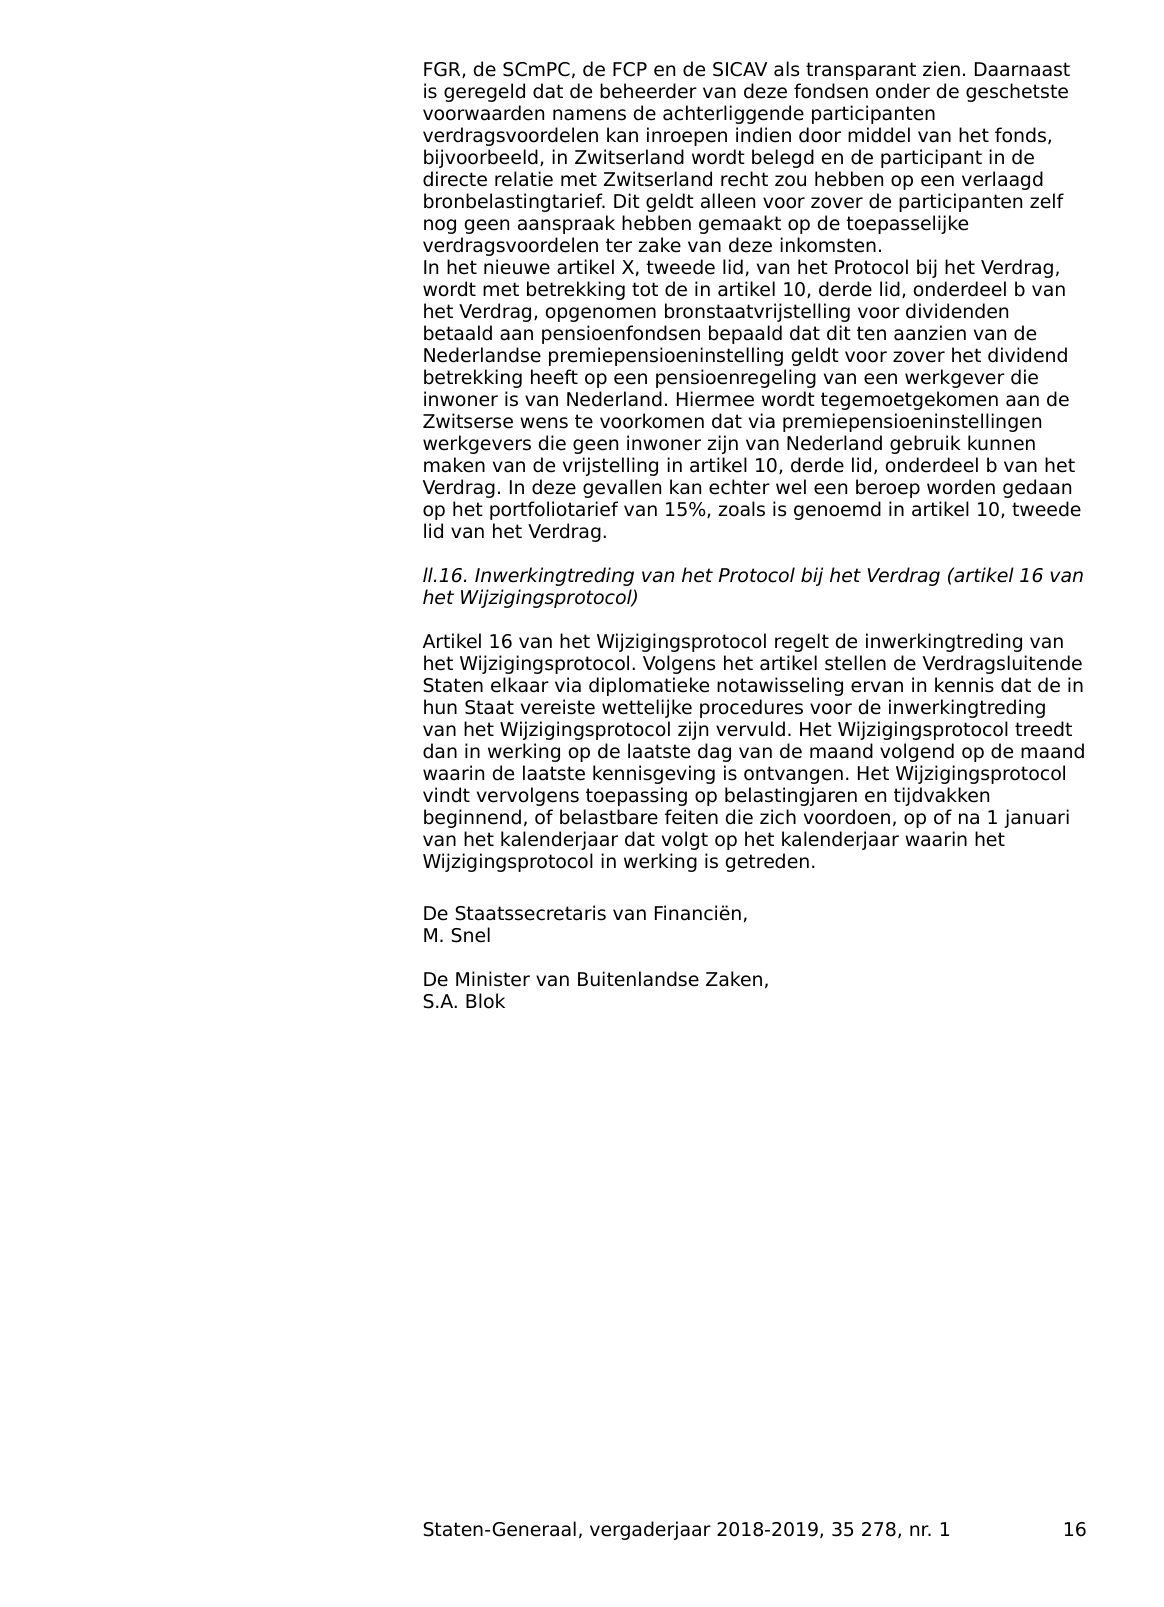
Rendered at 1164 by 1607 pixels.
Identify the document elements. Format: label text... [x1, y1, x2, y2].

text FGR, de SCmPC, de FCP en de SICAV als transparant zien. Daarnaast is geregeld dat de beheerder van deze fondsen onder de geschetste voorwaarden namens de achterliggende participanten verdragsvoordelen kan inroepen indien door middel van het fonds, bijvoorbeeld, in Zwitserland wordt belegd en de participant in de directe relatie met Zwitserland recht zou hebben op een verlaagd bronbelastingtarief. Dit geldt alleen voor zover de participanten zelf nog geen aanspraak hebben gemaakt op de toepasselijke verdragsvoordelen ter zake van deze inkomsten. [422, 59, 1087, 257]
subtitle ll.16. Inwerkingtreding van het Protocol bij het Verdrag (artikel 16 van het Wijzigingsprotocol) [422, 565, 1087, 609]
text In het nieuwe artikel X, tweede lid, van het Protocol bij het Verdrag, wordt met betrekking tot de in artikel 10, derde lid, onderdeel b van het Verdrag, opgenomen bronstaatvrijstelling voor dividenden betaald aan pensioenfondsen bepaald dat dit ten aanzien van de Nederlandse premiepensioeninstelling geldt voor zover het dividend betrekking heeft op een pensioenregeling van een werkgever die inwoner is van Nederland. Hiermee wordt tegemoetgekomen aan de Zwitserse wens te voorkomen dat via premiepensioeninstellingen werkgevers die geen inwoner zijn van Nederland gebruik kunnen maken van de vrijstelling in artikel 10, derde lid, onderdeel b van het Verdrag. In deze gevallen kan echter wel een beroep worden gedaan op het portfoliotarief van 15%, zoals is genoemd in artikel 10, tweede lid van het Verdrag. [422, 257, 1087, 543]
text Artikel 16 van het Wijzigingsprotocol regelt de inwerkingtreding van het Wijzigingsprotocol. Volgens het artikel stellen de Verdragsluitende Staten elkaar via diplomatieke notawisseling ervan in kennis dat de in hun Staat vereiste wettelijke procedures voor de inwerkingtreding van het Wijzigingsprotocol zijn vervuld. Het Wijzigingsprotocol treedt dan in werking op de laatste dag van de maand volgend op de maand waarin de laatste kennisgeving is ontvangen. Het Wijzigingsprotocol vindt vervolgens toepassing op belastingjaren en tijdvakken beginnend, of belastbare feiten die zich voordoen, op of na 1 januari van het kalenderjaar dat volgt op het kalenderjaar waarin het Wijzigingsprotocol in werking is getreden. [422, 631, 1087, 873]
text De Minister van Buitenlandse Zaken, S.A. Blok [422, 969, 1087, 1013]
text De Staatssecretaris van Financiën, M. Snel [422, 903, 1087, 947]
